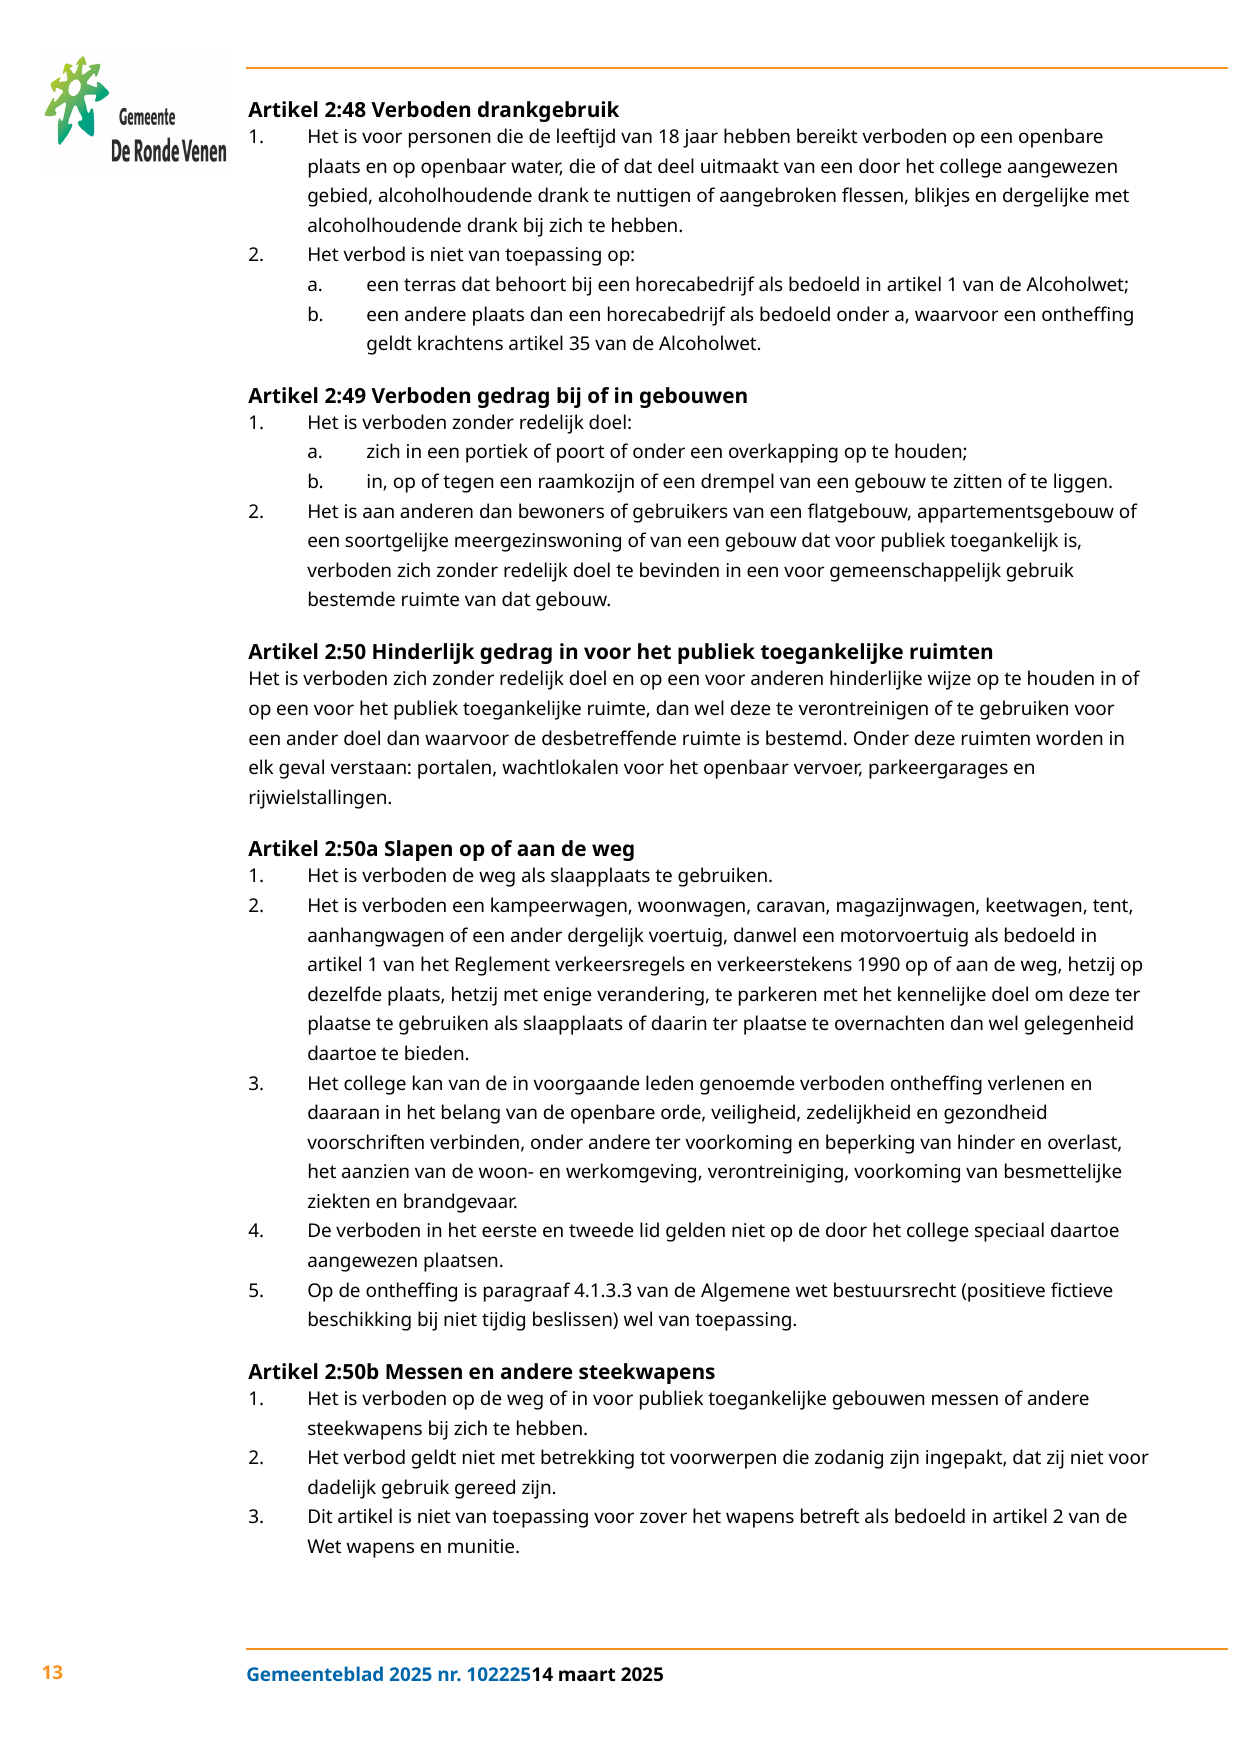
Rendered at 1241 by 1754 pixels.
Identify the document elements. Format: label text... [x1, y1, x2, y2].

list zich in een portiek of poort of onder een overkapping op te houden; [307, 439, 1152, 464]
text Artikel 2:50 Hinderlijk gedrag in voor het publiek toegankelijke ruimten [248, 637, 1152, 666]
list Het is verboden op de weg of in voor publiek toegankelijke gebouwen messen of andere steekwapens bij zich te hebben. [248, 1385, 1152, 1441]
list een andere plaats dan een horecabedrijf als bedoeld onder a, waarvoor een ontheffing geldt krachtens artikel 35 van de Alcoholwet. [307, 301, 1152, 356]
list Dit artikel is niet van toepassing voor zover het wapens betreft als bedoeld in artikel 2 van de Wet wapens en munitie. [248, 1504, 1152, 1559]
list Het is verboden een kampeerwagen, woonwagen, caravan, magazijnwagen, keetwagen, tent, aanhangwagen of een ander dergelijk voertuig, danwel een motorvoertuig als bedoeld in artikel 1 van het Reglement verkeersregels en verkeerstekens 1990 op of aan de weg, hetzij op dezelfde plaats, hetzij met enige verandering, te parkeren met het kennelijke doel om deze ter plaatse te gebruiken als slaapplaats of daarin ter plaatse te overnachten dan wel gelegenheid daartoe te bieden. [248, 892, 1152, 1066]
list De verboden in het eerste en tweede lid gelden niet op de door het college speciaal daartoe aangewezen plaatsen. [248, 1218, 1152, 1273]
list Het is aan anderen dan bewoners of gebruikers van een flatgebouw, appartementsgebouw of een soortgelijke meergezinswoning of van een gebouw dat voor publiek toegankelijk is, verboden zich zonder redelijk doel te bevinden in een voor gemeenschappelijk gebruik bestemde ruimte van dat gebouw. [248, 498, 1152, 612]
text Artikel 2:50a Slapen op of aan de weg [248, 834, 1152, 863]
list Het verbod geldt niet met betrekking tot voorwerpen die zodanig zijn ingepakt, dat zij niet voor dadelijk gebruik gereed zijn. [248, 1444, 1152, 1500]
list een terras dat behoort bij een horecabedrijf als bedoeld in artikel 1 van de Alcoholwet; [307, 271, 1152, 297]
list Het college kan van de in voorgaande leden genoemde verboden ontheffing verlenen en daaraan in het belang van de openbare orde, veiligheid, zedelijkheid en gezondheid voorschriften verbinden, onder andere ter voorkoming en beperking van hinder en overlast, het aanzien van de woon- en werkomgeving, verontreiniging, voorkoming van besmettelijke ziekten en brandgevaar. [248, 1070, 1152, 1214]
list Op de ontheffing is paragraaf 4.1.3.3 van de Algemene wet bestuursrecht (positieve fictieve beschikking bij niet tijdig beslissen) wel van toepassing. [248, 1277, 1152, 1332]
text Artikel 2:49 Verboden gedrag bij of in gebouwen [248, 381, 1152, 409]
picture [41, 47, 231, 172]
text Artikel 2:50b Messen en andere steekwapens [248, 1357, 1152, 1385]
list Het is verboden zonder redelijk doel: [248, 409, 1152, 435]
list in, op of tegen een raamkozijn of een drempel van een gebouw te zitten of te liggen. [307, 468, 1152, 494]
list Het is voor personen die de leeftijd van 18 jaar hebben bereikt verboden op een openbare plaats en op openbaar water, die of dat deel uitmaakt van een door het college aangewezen gebied, alcoholhoudende drank te nuttigen of aangebroken flessen, blikjes en dergelijke met alcoholhoudende drank bij zich te hebben. [248, 123, 1152, 238]
list Het is verboden de weg als slaapplaats te gebruiken. [248, 863, 1152, 888]
list Het verbod is niet van toepassing op: [248, 242, 1152, 267]
text Het is verboden zich zonder redelijk doel en op een voor anderen hinderlijke wijze op te houden in of op een voor het publiek toegankelijke ruimte, dan wel deze te verontreinigen of te gebruiken voor een ander doel dan waarvoor de desbetreffende ruimte is bestemd. Onder deze ruimten worden in elk geval verstaan: portalen, wachtlokalen voor het openbaar vervoer, parkeergarages en rijwielstallingen. [248, 666, 1152, 809]
text Artikel 2:48 Verboden drankgebruik [248, 95, 1152, 123]
